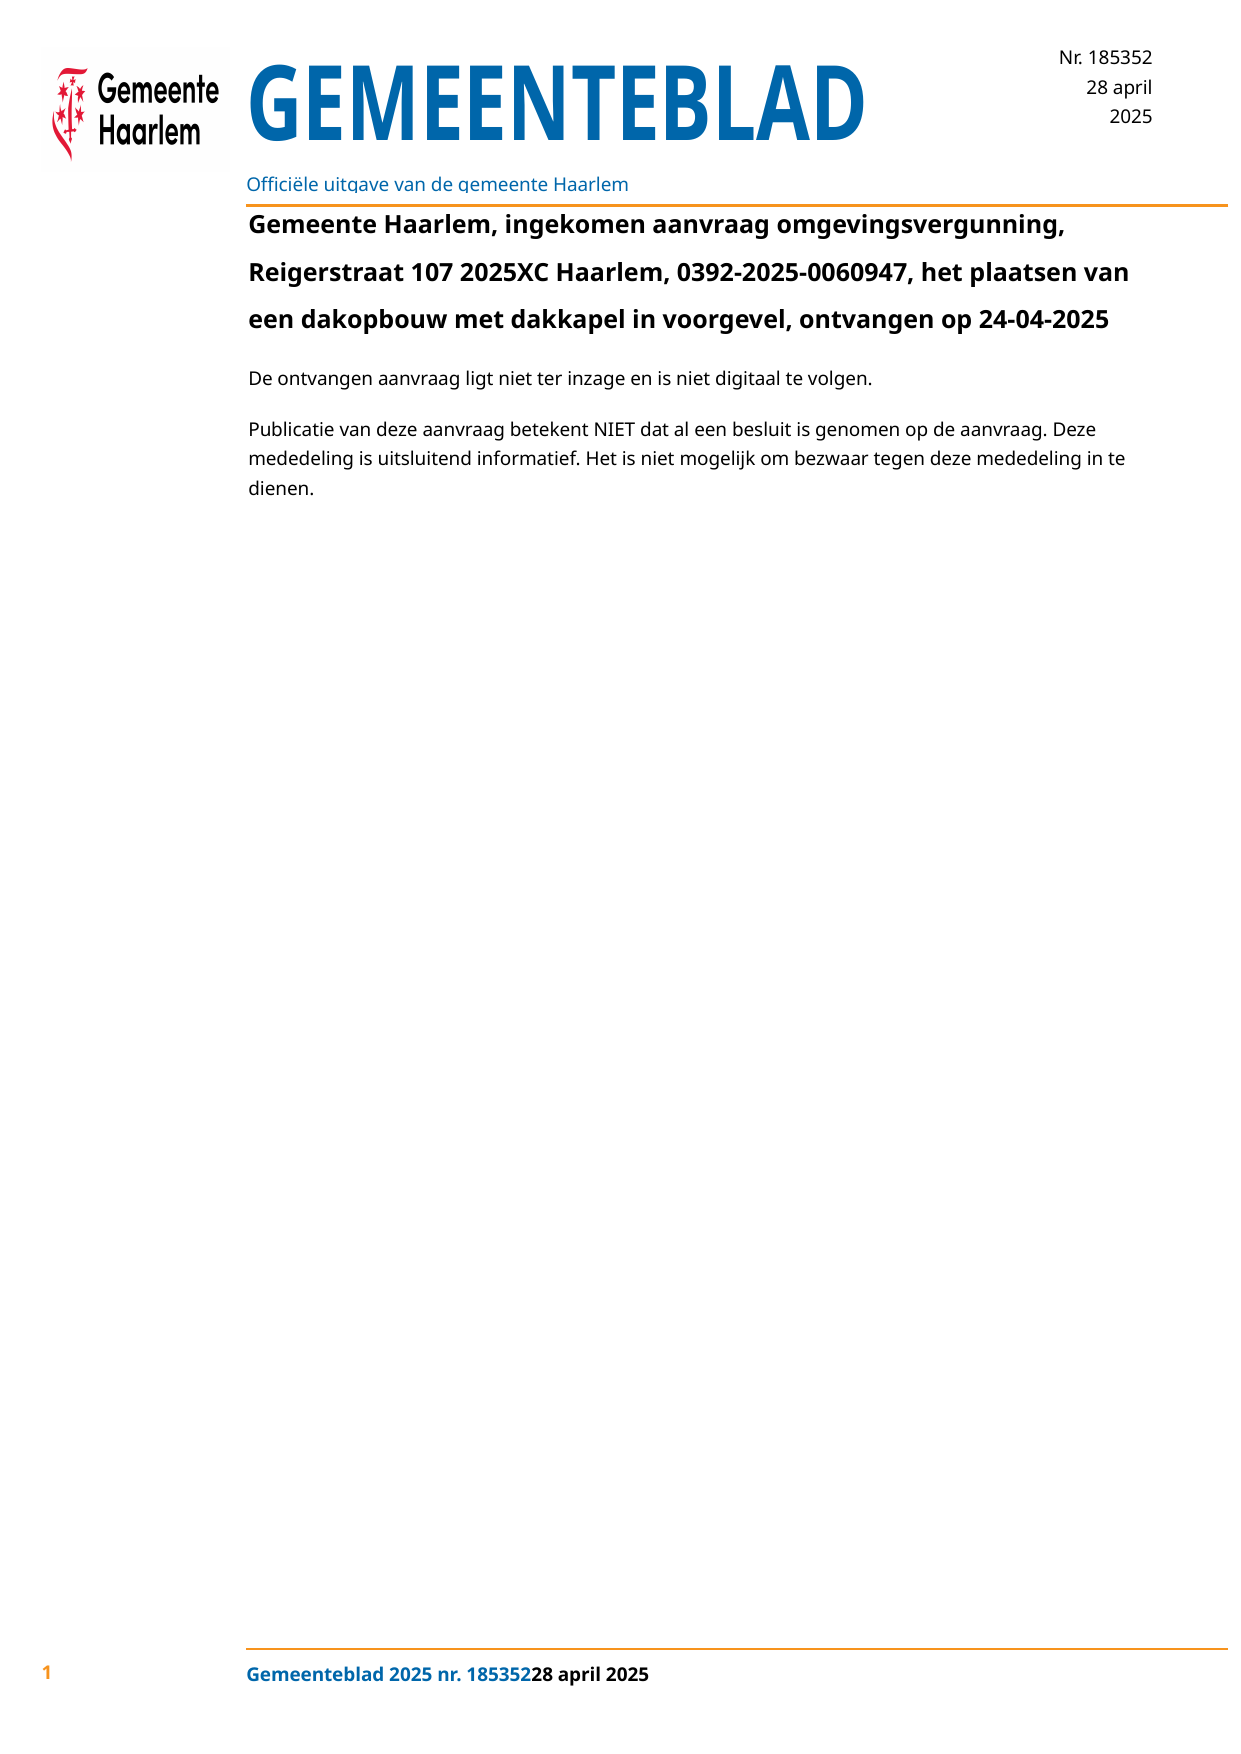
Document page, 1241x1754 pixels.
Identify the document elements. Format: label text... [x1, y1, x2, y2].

picture [41, 47, 231, 172]
text Gemeente Haarlem, ingekomen aanvraag omgevingsvergunning, Reigerstraat 107 2025XC Haarlem, 0392-2025-0060947, het plaatsen van een dakopbouw met dakkapel in voorgevel, ontvangen op 24-04-2025 [248, 207, 1152, 336]
text De ontvangen aanvraag ligt niet ter inzage en is niet digitaal te volgen. [248, 366, 1152, 391]
text Publicatie van deze aanvraag betekent NIET dat al een besluit is genomen op de aanvraag. Deze mededeling is uitsluitend informatief. Het is niet mogelijk om bezwaar tegen deze mededeling in te dienen. [248, 416, 1152, 501]
